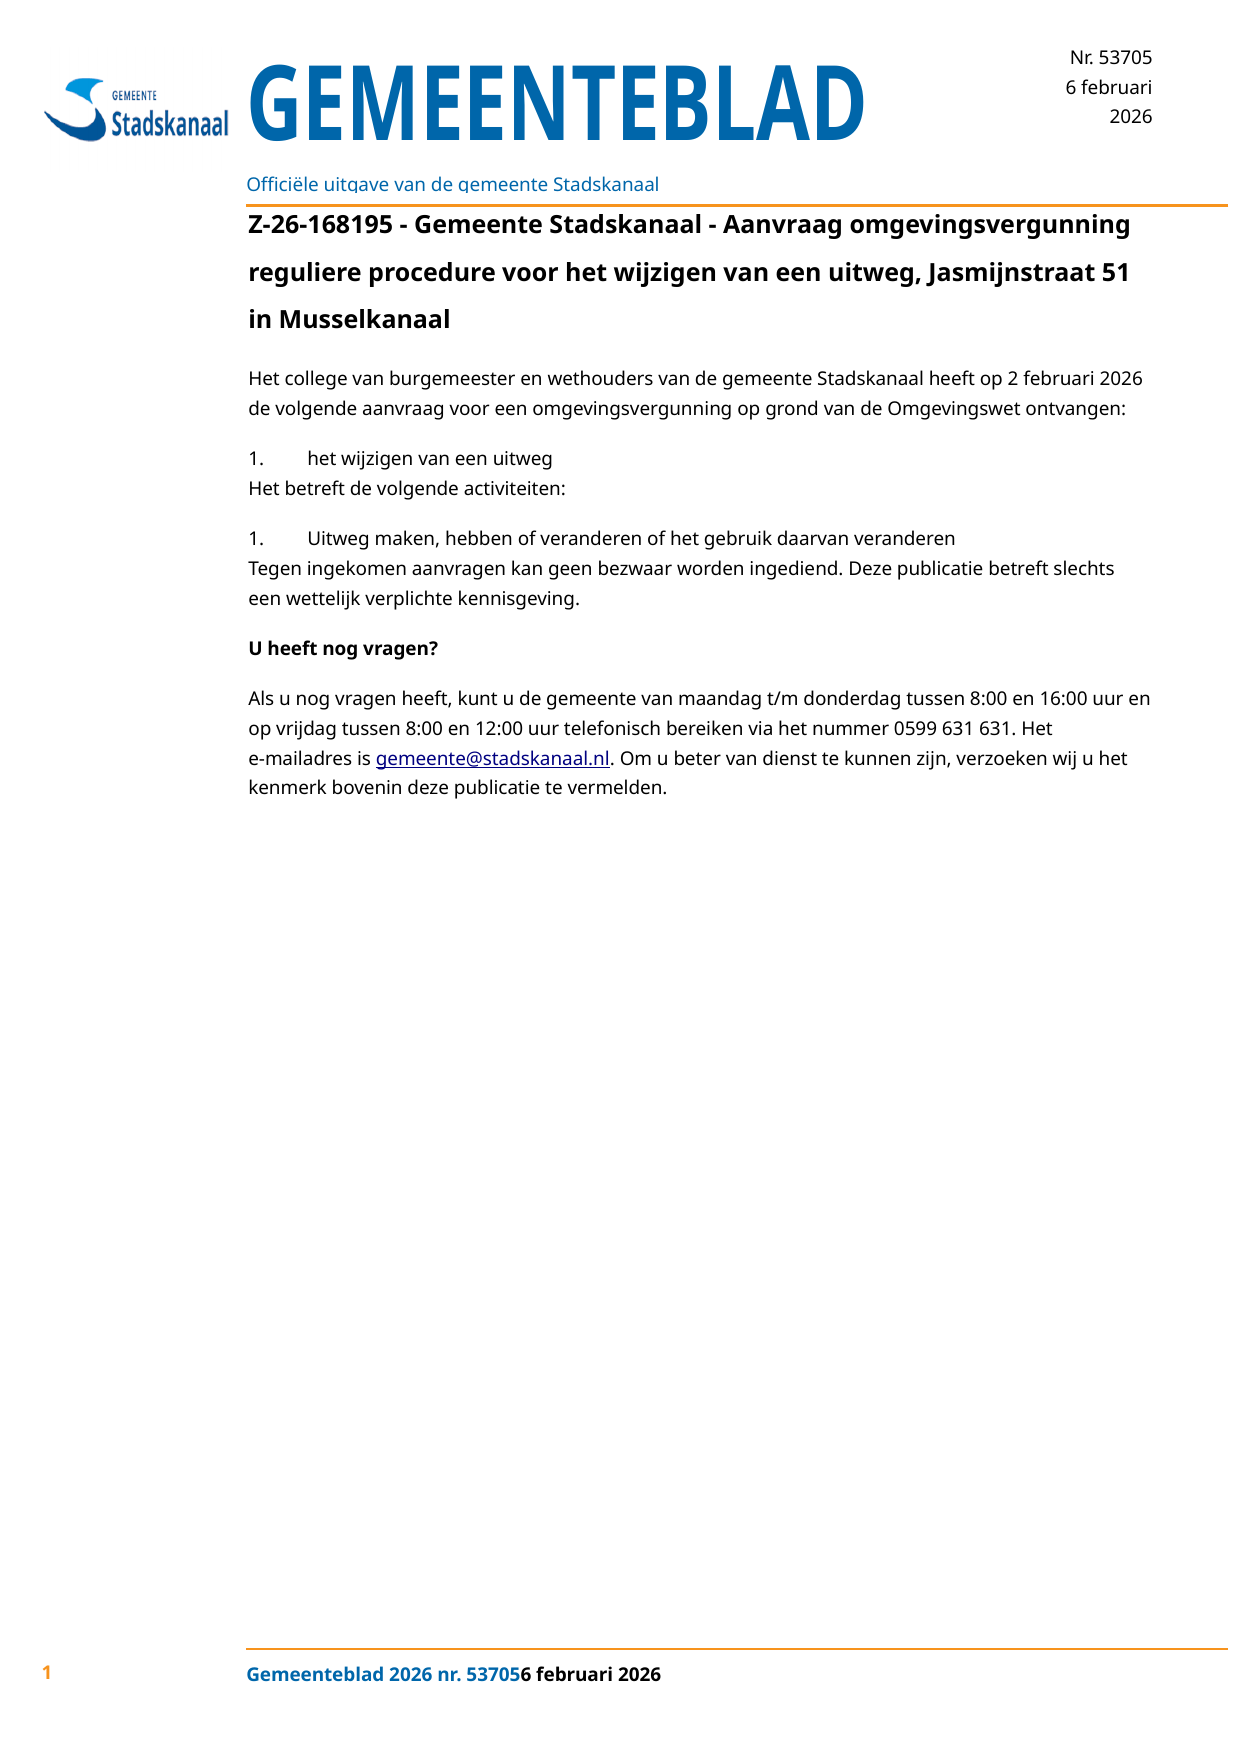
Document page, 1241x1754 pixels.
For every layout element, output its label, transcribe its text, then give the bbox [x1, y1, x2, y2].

list Uitweg maken, hebben of veranderen of het gebruik daarvan veranderen [248, 526, 1152, 551]
text Het college van burgemeester en wethouders van de gemeente Stadskanaal heeft op 2 februari 2026 de volgende aanvraag voor een omgevingsvergunning op grond van de Omgevingswet ontvangen: [248, 366, 1152, 421]
text Als u nog vragen heeft, kunt u de gemeente van maandag t/m donderdag tussen 8:00 en 16:00 uur en op vrijdag tussen 8:00 en 12:00 uur telefonisch bereiken via het nummer 0599 631 631. Het e‑mailadres is gemeente@stadskanaal.nl. Om u beter van dienst te kunnen zijn, verzoeken wij u het kenmerk bovenin deze publicatie te vermelden. [248, 686, 1152, 800]
text Z-26-168195 - Gemeente Stadskanaal - Aanvraag omgevingsvergunning reguliere procedure voor het wijzigen van een uitweg, Jasmijnstraat 51 in Musselkanaal [248, 207, 1152, 336]
text U heeft nog vragen? [248, 635, 1152, 661]
text Tegen ingekomen aanvragen kan geen bezwaar worden ingediend. Deze publicatie betreft slechts een wettelijk verplichte kennisgeving. [248, 555, 1152, 610]
text Het betreft de volgende activiteiten: [248, 475, 1152, 501]
picture [41, 47, 231, 172]
list het wijzigen van een uitweg [248, 446, 1152, 471]
